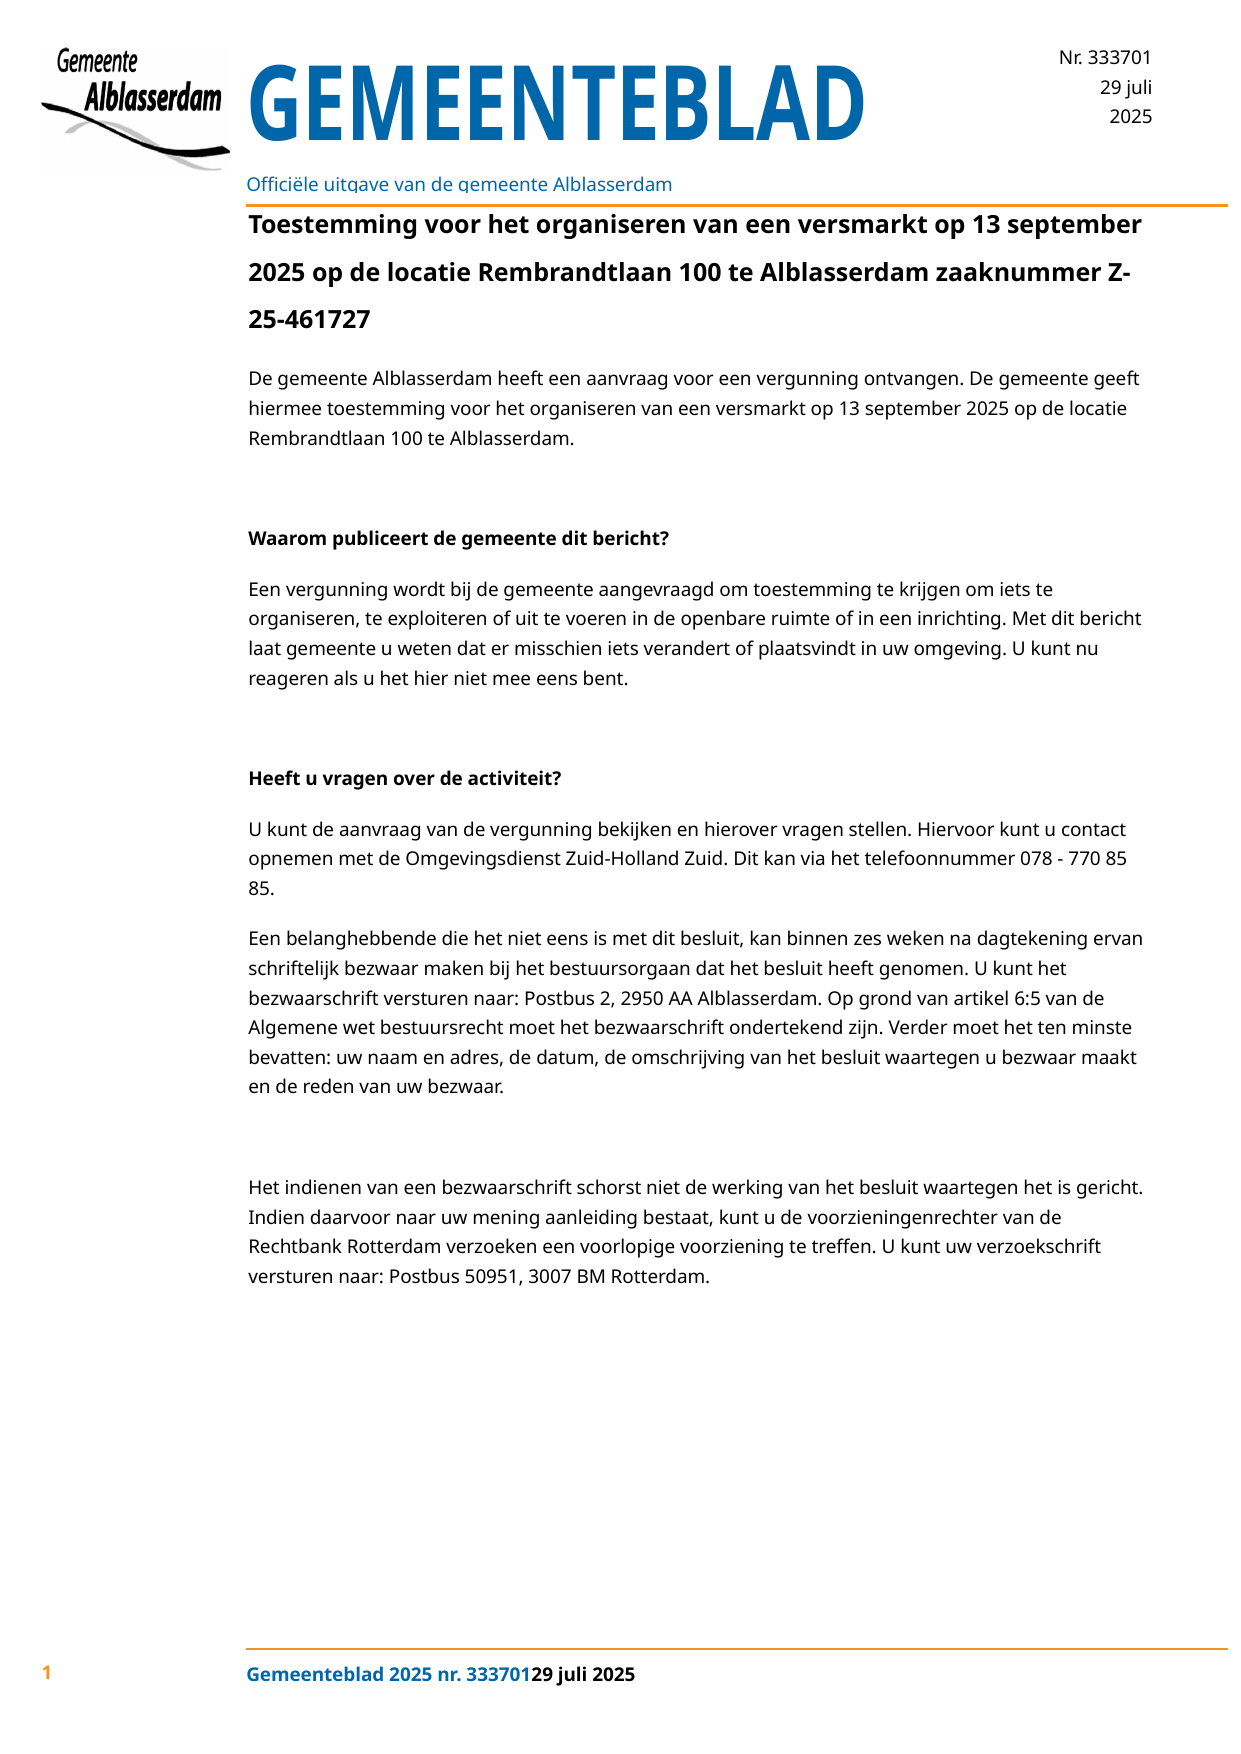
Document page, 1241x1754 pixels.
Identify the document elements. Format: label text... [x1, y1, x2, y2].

text Toestemming voor het organiseren van een versmarkt op 13 september 2025 op de locatie Rembrandtlaan 100 te Alblasserdam zaaknummer Z-25-461727 [248, 207, 1152, 336]
text Een belanghebbende die het niet eens is met dit besluit, kan binnen zes weken na dagtekening ervan schriftelijk bezwaar maken bij het bestuursorgaan dat het besluit heeft genomen. U kunt het bezwaarschrift versturen naar: Postbus 2, 2950 AA Alblasserdam. Op grond van artikel 6:5 van de Algemene wet bestuursrecht moet het bezwaarschrift ondertekend zijn. Verder moet het ten minste bevatten: uw naam en adres, de datum, de omschrijving van het besluit waartegen u bezwaar maakt en de reden van uw bezwaar. [248, 926, 1152, 1099]
text U kunt de aanvraag van de vergunning bekijken en hierover vragen stellen. Hiervoor kunt u contact opnemen met de Omgevingsdienst Zuid-Holland Zuid. Dit kan via het telefoonnummer 078 - 770 85 85. [248, 816, 1152, 901]
text De gemeente Alblasserdam heeft een aanvraag voor een vergunning ontvangen. De gemeente geeft hiermee toestemming voor het organiseren van een versmarkt op 13 september 2025 op de locatie Rembrandtlaan 100 te Alblasserdam. [248, 366, 1152, 450]
text Heeft u vragen over de activiteit? [248, 766, 1152, 791]
text Het indienen van een bezwaarschrift schorst niet de werking van het besluit waartegen het is gericht. Indien daarvoor naar uw mening aanleiding bestaat, kunt u de voorzieningenrechter van de Rechtbank Rotterdam verzoeken een voorlopige voorziening te treffen. U kunt uw verzoekschrift versturen naar: Postbus 50951, 3007 BM Rotterdam. [248, 1174, 1152, 1289]
text Waarom publiceert de gemeente dit bericht? [248, 526, 1152, 551]
picture [41, 47, 231, 172]
text Een vergunning wordt bij de gemeente aangevraagd om toestemming te krijgen om iets te organiseren, te exploiteren of uit te voeren in de openbare ruimte of in een inrichting. Met dit bericht laat gemeente u weten dat er misschien iets verandert of plaatsvindt in uw omgeving. U kunt nu reageren als u het hier niet mee eens bent. [248, 576, 1152, 690]
